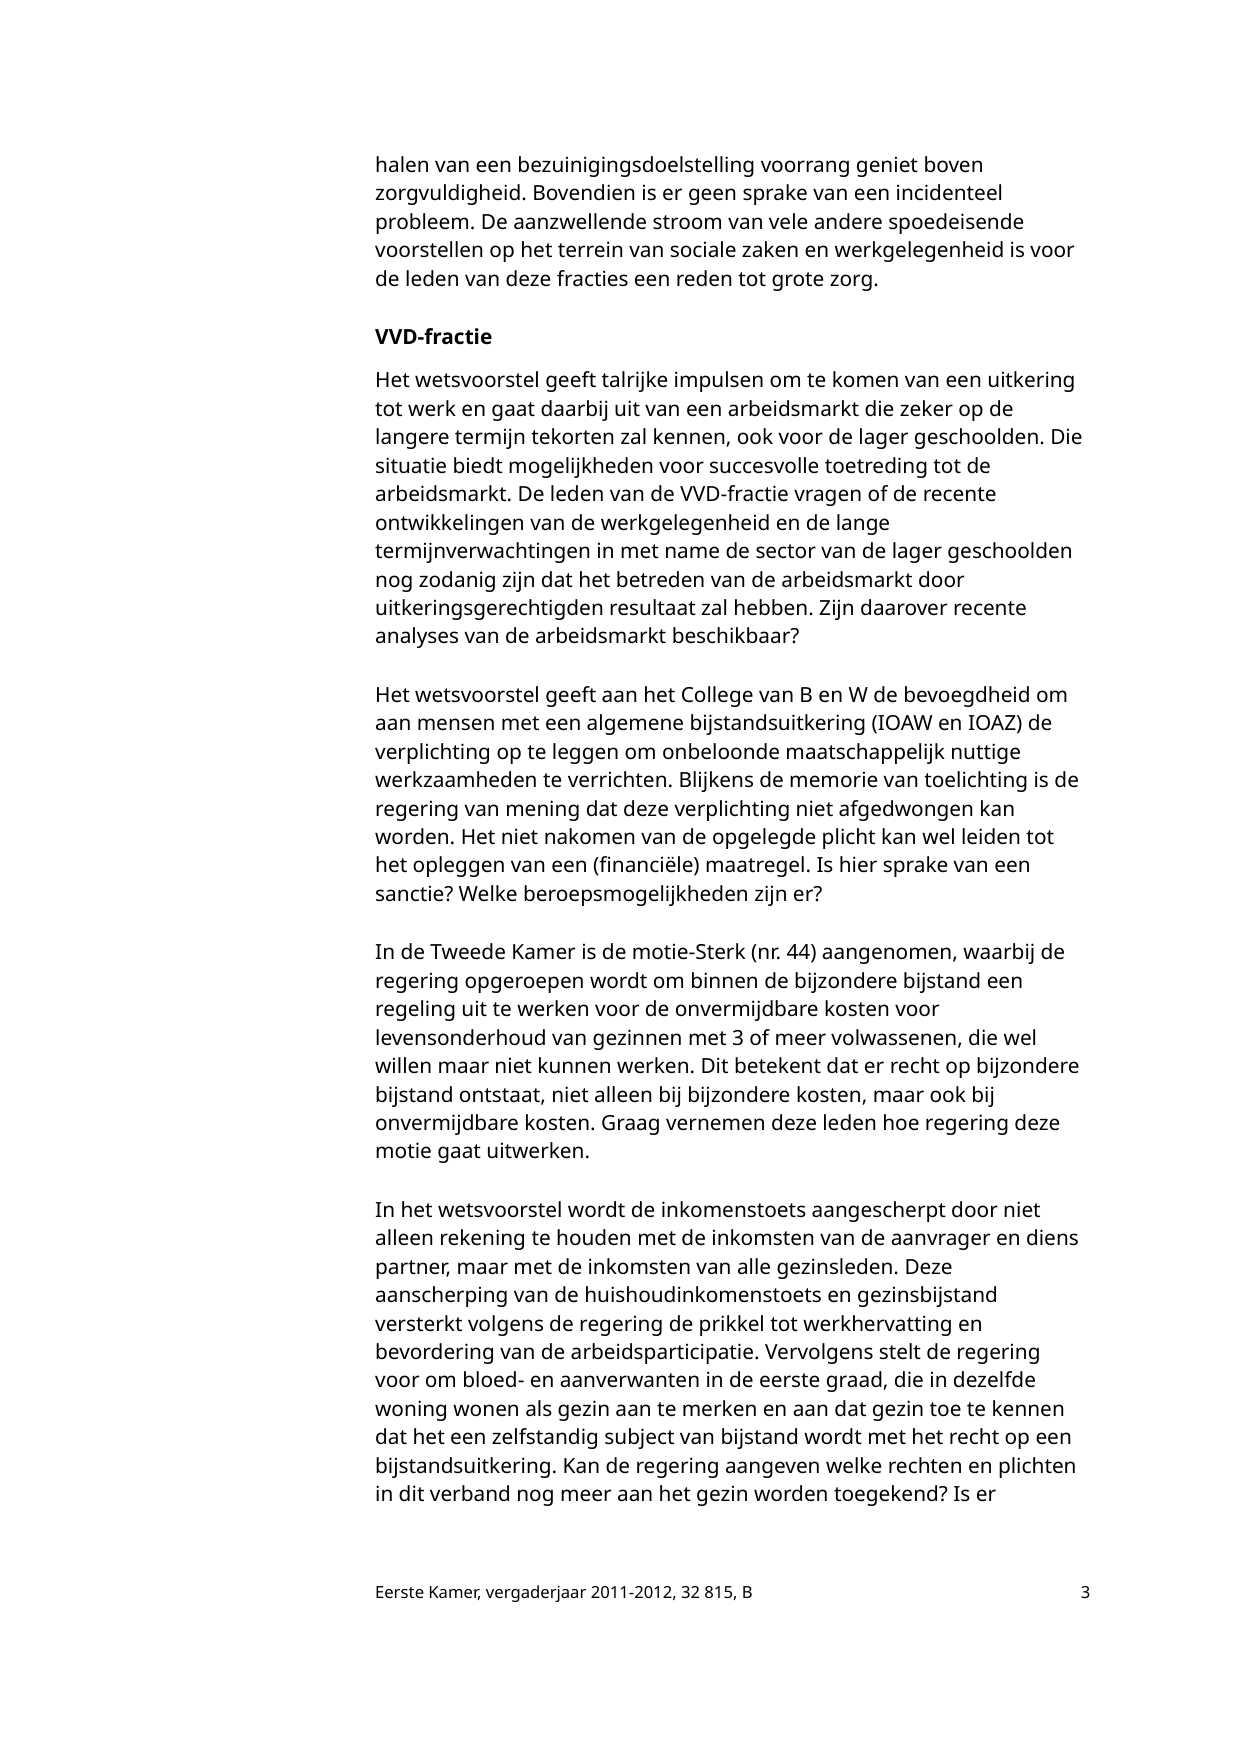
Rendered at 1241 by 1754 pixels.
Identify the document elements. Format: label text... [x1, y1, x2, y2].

text Het wetsvoorstel geeft aan het College van B en W de bevoegdheid om aan mensen met een algemene bijstandsuitkering (IOAW en IOAZ) de verplichting op te leggen om onbeloonde maatschappelijk nuttige werkzaamheden te verrichten. Blijkens de memorie van toelichting is de regering van mening dat deze verplichting niet afgedwongen kan worden. Het niet nakomen van de opgelegde plicht kan wel leiden tot het opleggen van een (financiële) maatregel. Is hier sprake van een sanctie? Welke beroepsmogelijkheden zijn er? [375, 680, 1090, 907]
text In de Tweede Kamer is de motie-Sterk (nr. 44) aangenomen, waarbij de regering opgeroepen wordt om binnen de bijzondere bijstand een regeling uit te werken voor de onvermijdbare kosten voor levensonderhoud van gezinnen met 3 of meer volwassenen, die wel willen maar niet kunnen werken. Dit betekent dat er recht op bijzondere bijstand ontstaat, niet alleen bij bijzondere kosten, maar ook bij onvermijdbare kosten. Graag vernemen deze leden hoe regering deze motie gaat uitwerken. [375, 937, 1090, 1165]
text In het wetsvoorstel wordt de inkomenstoets aangescherpt door niet alleen rekening te houden met de inkomsten van de aanvrager en diens partner, maar met de inkomsten van alle gezinsleden. Deze aanscherping van de huishoudinkomenstoets en gezinsbijstand versterkt volgens de regering de prikkel tot werkhervatting en bevordering van de arbeidsparticipatie. Vervolgens stelt de regering voor om bloed- en aanverwanten in de eerste graad, die in dezelfde woning wonen als gezin aan te merken en aan dat gezin toe te kennen dat het een zelfstandig subject van bijstand wordt met het recht op een bijstandsuitkering. Kan de regering aangeven welke rechten en plichten in dit verband nog meer aan het gezin worden toegekend? Is er [375, 1195, 1090, 1508]
text VVD-fractie [375, 322, 1090, 351]
text Het wetsvoorstel geeft talrijke impulsen om te komen van een uitkering tot werk en gaat daarbij uit van een arbeidsmarkt die zeker op de langere termijn tekorten zal kennen, ook voor de lager geschoolden. Die situatie biedt mogelijkheden voor succesvolle toetreding tot de arbeidsmarkt. De leden van de VVD-fractie vragen of de recente ontwikkelingen van de werkgelegenheid en de lange termijnverwachtingen in met name de sector van de lager geschoolden nog zodanig zijn dat het betreden van de arbeidsmarkt door uitkeringsgerechtigden resultaat zal hebben. Zijn daarover recente analyses van de arbeidsmarkt beschikbaar? [375, 366, 1090, 650]
text halen van een bezuinigingsdoelstelling voorrang geniet boven zorgvuldigheid. Bovendien is er geen sprake van een incidenteel probleem. De aanzwellende stroom van vele andere spoedeisende voorstellen op het terrein van sociale zaken en werkgelegenheid is voor de leden van deze fracties een reden tot grote zorg. [375, 150, 1090, 292]
